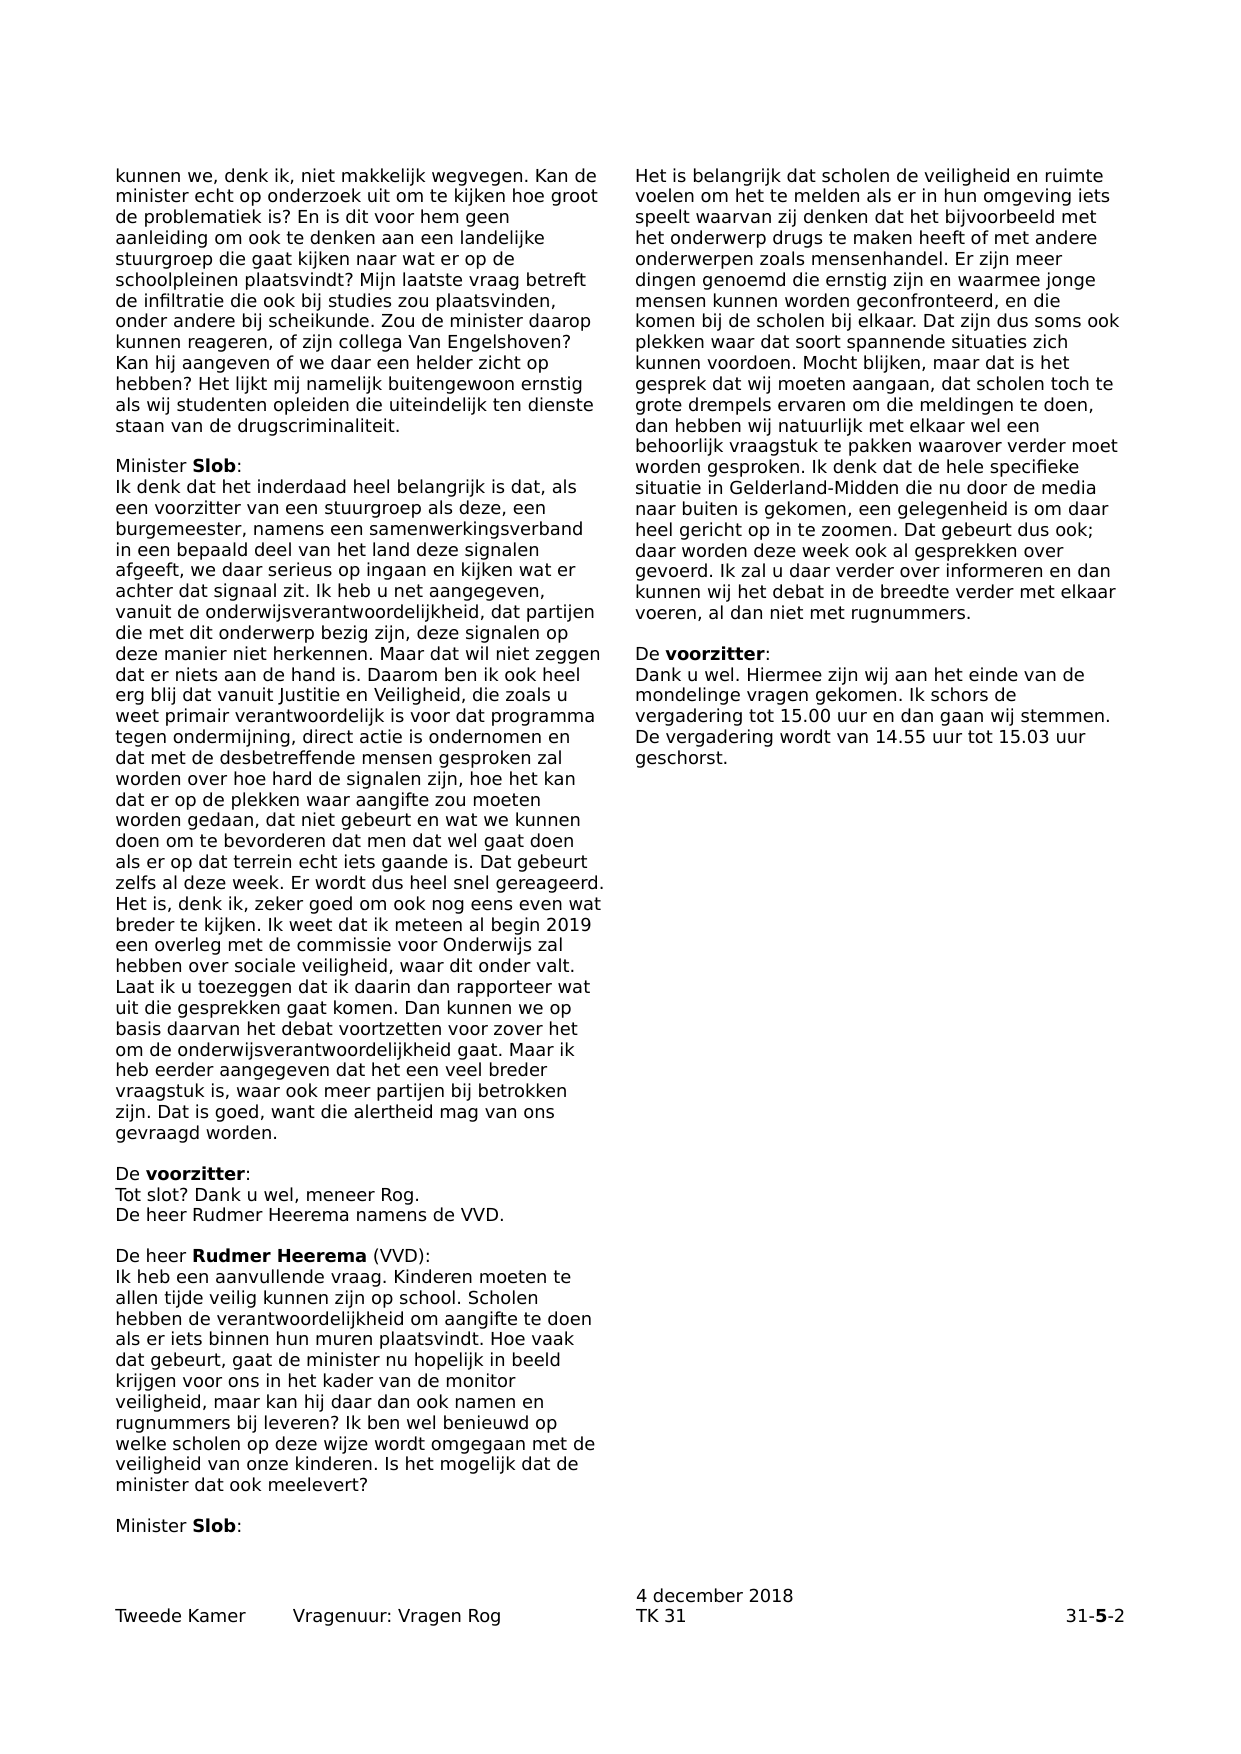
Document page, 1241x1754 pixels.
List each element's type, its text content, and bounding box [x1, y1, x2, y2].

text De voorzitter: [635, 644, 1125, 664]
text De heer Rudmer Heerema (VVD): [115, 1246, 605, 1267]
text Ik denk dat het inderdaad heel belangrijk is dat, als een voorzitter van een stuurgroep als deze, een burgemeester, namens een samenwerkingsverband in een bepaald deel van het land deze signalen afgeeft, we daar serieus op ingaan en kijken wat er achter dat signaal zit. Ik heb u net aangegeven, vanuit de onderwijsverantwoordelijkheid, dat partijen die met dit onderwerp bezig zijn, deze signalen op deze manier niet herkennen. Maar dat wil niet zeggen dat er niets aan de hand is. Daarom ben ik ook heel erg blij dat vanuit Justitie en Veiligheid, die zoals u weet primair verantwoordelijk is voor dat programma tegen ondermijning, direct actie is ondernomen en dat met de desbetreffende mensen gesproken zal worden over hoe hard de signalen zijn, hoe het kan dat er op de plekken waar aangifte zou moeten worden gedaan, dat niet gebeurt en wat we kunnen doen om te bevorderen dat men dat wel gaat doen als er op dat terrein echt iets gaande is. Dat gebeurt zelfs al deze week. Er wordt dus heel snel gereageerd. Het is, denk ik, zeker goed om ook nog eens even wat breder te kijken. Ik weet dat ik meteen al begin 2019 een overleg met de commissie voor Onderwijs zal hebben over sociale veiligheid, waar dit onder valt. Laat ik u toezeggen dat ik daarin dan rapporteer wat uit die gesprekken gaat komen. Dan kunnen we op basis daarvan het debat voortzetten voor zover het om de onderwijsverantwoordelijkheid gaat. Maar ik heb eerder aangegeven dat het een veel breder vraagstuk is, waar ook meer partijen bij betrokken zijn. Dat is goed, want die alertheid mag van ons gevraagd worden. [115, 477, 605, 1143]
text De voorzitter: [115, 1163, 605, 1184]
text kunnen we, denk ik, niet makkelijk wegvegen. Kan de minister echt op onderzoek uit om te kijken hoe groot de problematiek is? En is dit voor hem geen aanleiding om ook te denken aan een landelijke stuurgroep die gaat kijken naar wat er op de schoolpleinen plaatsvindt? Mijn laatste vraag betreft de infiltratie die ook bij studies zou plaatsvinden, onder andere bij scheikunde. Zou de minister daarop kunnen reageren, of zijn collega Van Engelshoven? Kan hij aangeven of we daar een helder zicht op hebben? Het lijkt mij namelijk buitengewoon ernstig als wij studenten opleiden die uiteindelijk ten dienste staan van de drugscriminaliteit. [115, 165, 605, 436]
text Minister Slob: [115, 1516, 605, 1537]
text De heer Rudmer Heerema namens de VVD. [115, 1205, 605, 1226]
text Minister Slob: [115, 456, 605, 477]
text De vergadering wordt van 14.55 uur tot 15.03 uur geschorst. [635, 727, 1125, 768]
text Ik heb een aanvullende vraag. Kinderen moeten te allen tijde veilig kunnen zijn op school. Scholen hebben de verantwoordelijkheid om aangifte te doen als er iets binnen hun muren plaatsvindt. Hoe vaak dat gebeurt, gaat de minister nu hopelijk in beeld krijgen voor ons in het kader van de monitor veiligheid, maar kan hij daar dan ook namen en rugnummers bij leveren? Ik ben wel benieuwd op welke scholen op deze wijze wordt omgegaan met de veiligheid van onze kinderen. Is het mogelijk dat de minister dat ook meelevert? [115, 1267, 605, 1496]
text Tot slot? Dank u wel, meneer Rog. [115, 1184, 605, 1205]
text Dank u wel. Hiermee zijn wij aan het einde van de mondelinge vragen gekomen. Ik schors de vergadering tot 15.00 uur en dan gaan wij stemmen. [635, 664, 1125, 727]
text Het is belangrijk dat scholen de veiligheid en ruimte voelen om het te melden als er in hun omgeving iets speelt waarvan zij denken dat het bijvoorbeeld met het onderwerp drugs te maken heeft of met andere onderwerpen zoals mensenhandel. Er zijn meer dingen genoemd die ernstig zijn en waarmee jonge mensen kunnen worden geconfronteerd, en die komen bij de scholen bij elkaar. Dat zijn dus soms ook plekken waar dat soort spannende situaties zich kunnen voordoen. Mocht blijken, maar dat is het gesprek dat wij moeten aangaan, dat scholen toch te grote drempels ervaren om die meldingen te doen, dan hebben wij natuurlijk met elkaar wel een behoorlijk vraagstuk te pakken waarover verder moet worden gesproken. Ik denk dat de hele specifieke situatie in Gelderland-Midden die nu door de media naar buiten is gekomen, een gelegenheid is om daar heel gericht op in te zoomen. Dat gebeurt dus ook; daar worden deze week ook al gesprekken over gevoerd. Ik zal u daar verder over informeren en dan kunnen wij het debat in de breedte verder met elkaar voeren, al dan niet met rugnummers. [635, 165, 1125, 624]
